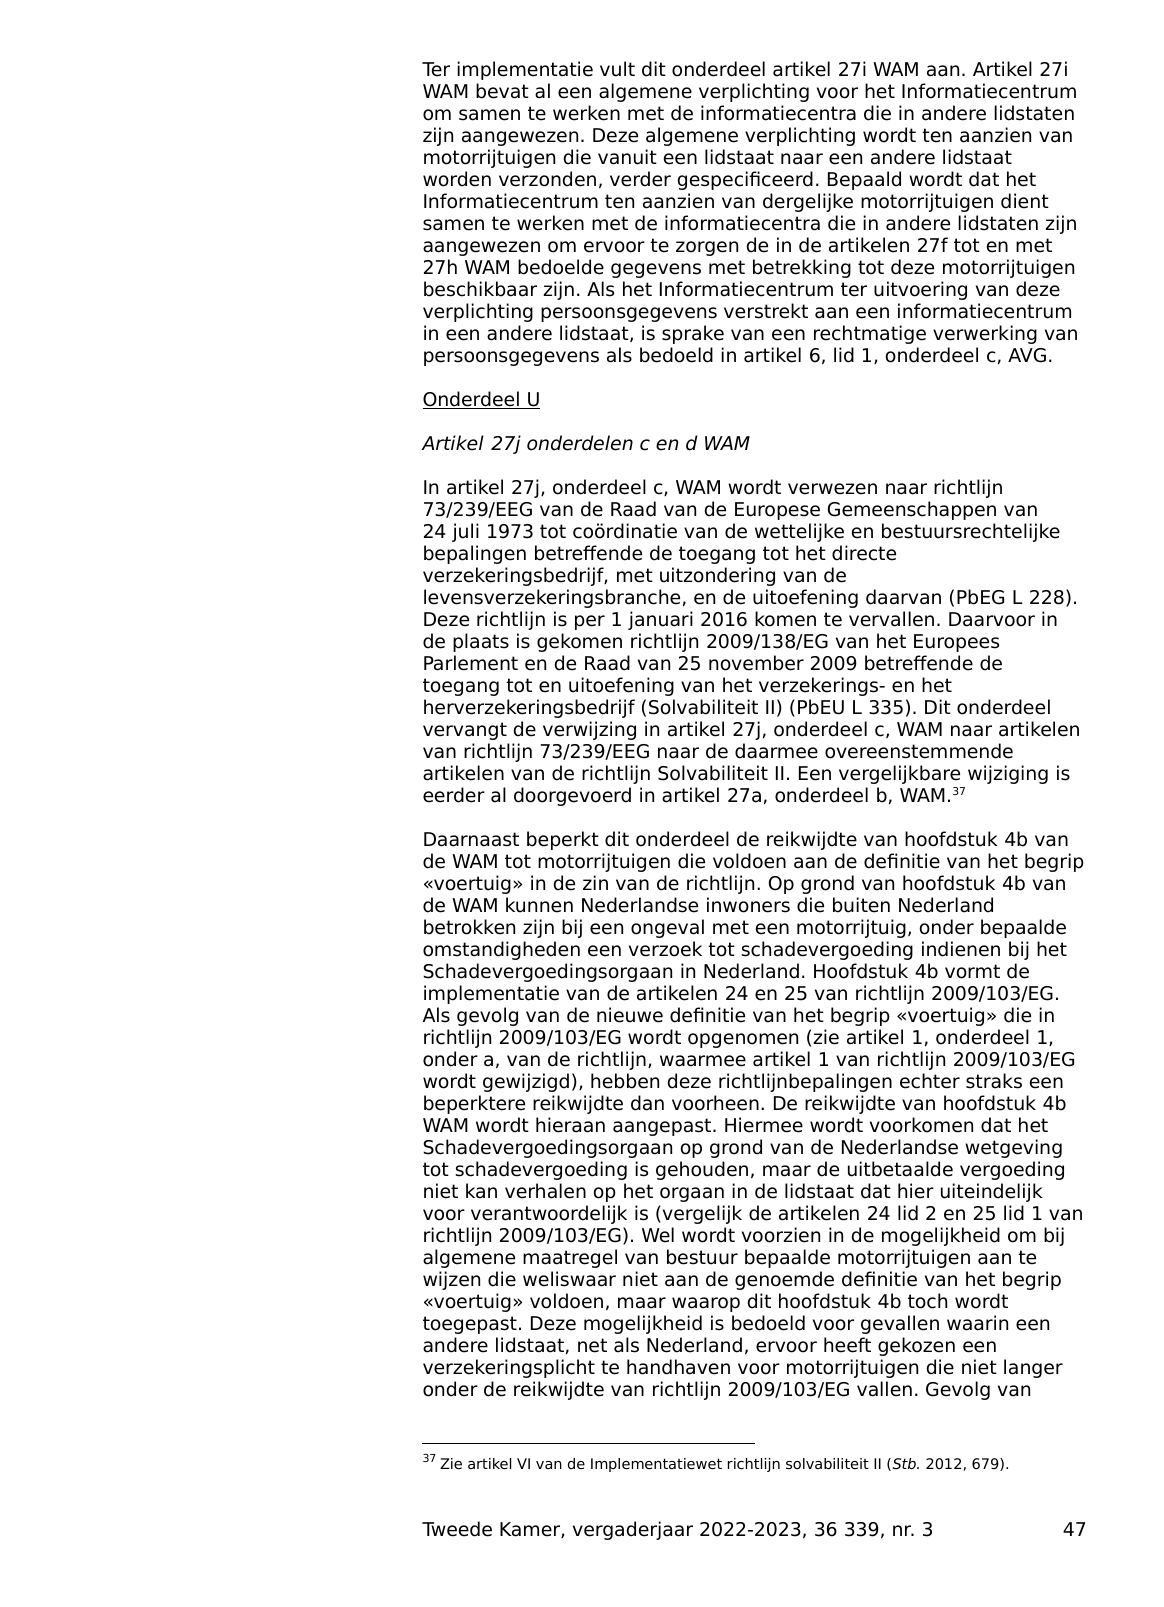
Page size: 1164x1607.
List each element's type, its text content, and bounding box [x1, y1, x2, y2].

text Ter implementatie vult dit onderdeel artikel 27i WAM aan. Artikel 27i WAM bevat al een algemene verplichting voor het Informatiecentrum om samen te werken met de informatiecentra die in andere lidstaten zijn aangewezen. Deze algemene verplichting wordt ten aanzien van motorrijtuigen die vanuit een lidstaat naar een andere lidstaat worden verzonden, verder gespecificeerd. Bepaald wordt dat het Informatiecentrum ten aanzien van dergelijke motorrijtuigen dient samen te werken met de informatiecentra die in andere lidstaten zijn aangewezen om ervoor te zorgen de in de artikelen 27f tot en met 27h WAM bedoelde gegevens met betrekking tot deze motorrijtuigen beschikbaar zijn. Als het Informatiecentrum ter uitvoering van deze verplichting persoonsgegevens verstrekt aan een informatiecentrum in een andere lidstaat, is sprake van een rechtmatige verwerking van persoonsgegevens als bedoeld in artikel 6, lid 1, onderdeel c, AVG. [422, 59, 1087, 367]
subtitle Onderdeel U [422, 389, 1087, 411]
text Zie artikel VI van de Implementatiewet richtlijn solvabiliteit II (Stb. 2012, 679). [422, 1452, 1087, 1474]
subtitle Artikel 27j onderdelen c en d WAM [422, 433, 1087, 455]
text Daarnaast beperkt dit onderdeel de reikwijdte van hoofdstuk 4b van de WAM tot motorrijtuigen die voldoen aan de definitie van het begrip «voertuig» in de zin van de richtlijn. Op grond van hoofdstuk 4b van de WAM kunnen Nederlandse inwoners die buiten Nederland betrokken zijn bij een ongeval met een motorrijtuig, onder bepaalde omstandigheden een verzoek tot schadevergoeding indienen bij het Schadevergoedingsorgaan in Nederland. Hoofdstuk 4b vormt de implementatie van de artikelen 24 en 25 van richtlijn 2009/103/EG. Als gevolg van de nieuwe definitie van het begrip «voertuig» die in richtlijn 2009/103/EG wordt opgenomen (zie artikel 1, onderdeel 1, onder a, van de richtlijn, waarmee artikel 1 van richtlijn 2009/103/EG wordt gewijzigd), hebben deze richtlijnbepalingen echter straks een beperktere reikwijdte dan voorheen. De reikwijdte van hoofdstuk 4b WAM wordt hieraan aangepast. Hiermee wordt voorkomen dat het Schadevergoedingsorgaan op grond van de Nederlandse wetgeving tot schadevergoeding is gehouden, maar de uitbetaalde vergoeding niet kan verhalen op het orgaan in de lidstaat dat hier uiteindelijk voor verantwoordelijk is (vergelijk de artikelen 24 lid 2 en 25 lid 1 van richtlijn 2009/103/EG). Wel wordt voorzien in de mogelijkheid om bij algemene maatregel van bestuur bepaalde motorrijtuigen aan te wijzen die weliswaar niet aan de genoemde definitie van het begrip «voertuig» voldoen, maar waarop dit hoofdstuk 4b toch wordt toegepast. Deze mogelijkheid is bedoeld voor gevallen waarin een andere lidstaat, net als Nederland, ervoor heeft gekozen een verzekeringsplicht te handhaven voor motorrijtuigen die niet langer onder de reikwijdte van richtlijn 2009/103/EG vallen. Gevolg van [422, 829, 1087, 1401]
text In artikel 27j, onderdeel c, WAM wordt verwezen naar richtlijn 73/239/EEG van de Raad van de Europese Gemeenschappen van 24 juli 1973 tot coördinatie van de wettelijke en bestuursrechtelijke bepalingen betreffende de toegang tot het directe verzekeringsbedrijf, met uitzondering van de levensverzekeringsbranche, en de uitoefening daarvan (PbEG L 228). Deze richtlijn is per 1 januari 2016 komen te vervallen. Daarvoor in de plaats is gekomen richtlijn 2009/138/EG van het Europees Parlement en de Raad van 25 november 2009 betreffende de toegang tot en uitoefening van het verzekerings- en het herverzekeringsbedrijf (Solvabiliteit II) (PbEU L 335). Dit onderdeel vervangt de verwijzing in artikel 27j, onderdeel c, WAM naar artikelen van richtlijn 73/239/EEG naar de daarmee overeenstemmende artikelen van de richtlijn Solvabiliteit II. Een vergelijkbare wijziging is eerder al doorgevoerd in artikel 27a, onderdeel b, WAM. [422, 477, 1087, 807]
